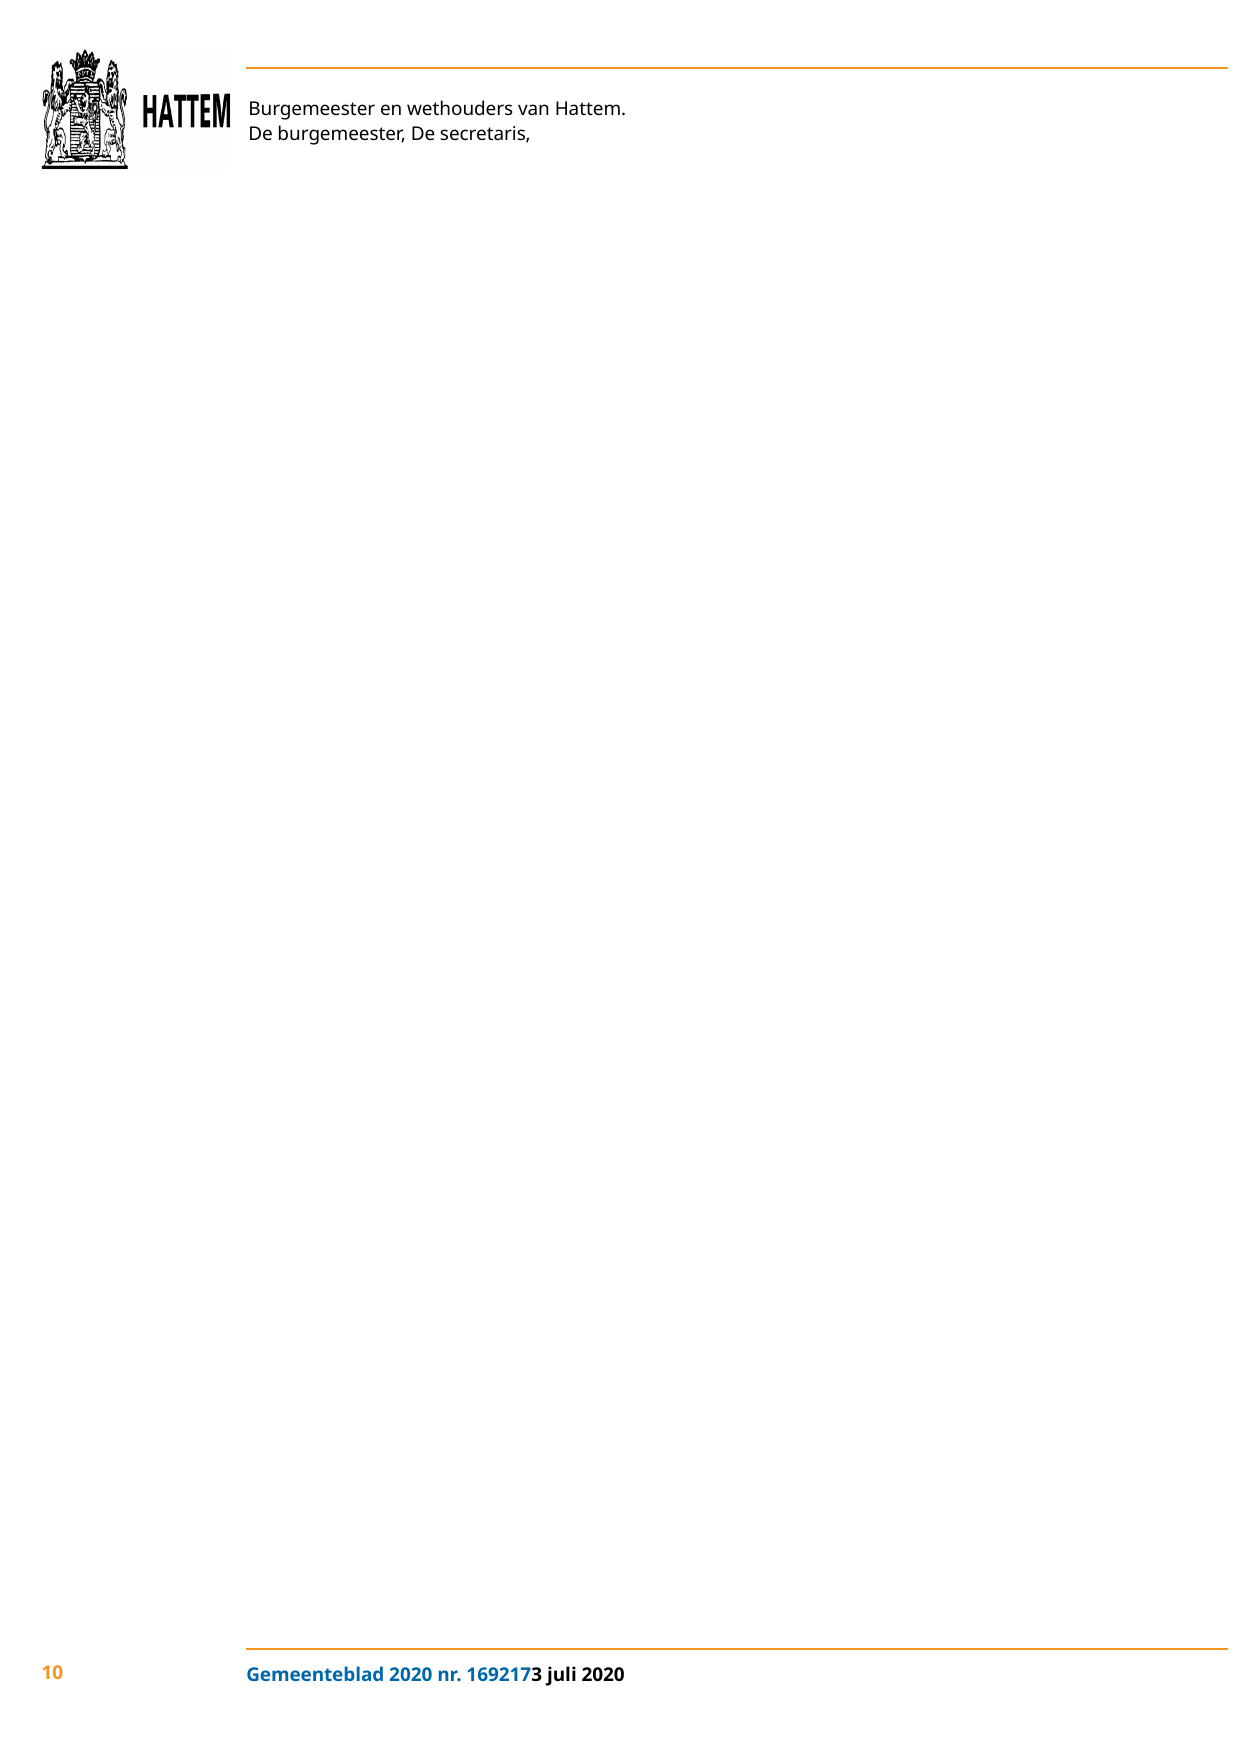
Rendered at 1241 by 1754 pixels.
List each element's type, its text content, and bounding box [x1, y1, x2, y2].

picture [41, 47, 231, 172]
text De burgemeester, De secretaris, [248, 121, 1152, 146]
text Burgemeester en wethouders van Hattem. [248, 95, 1152, 121]
